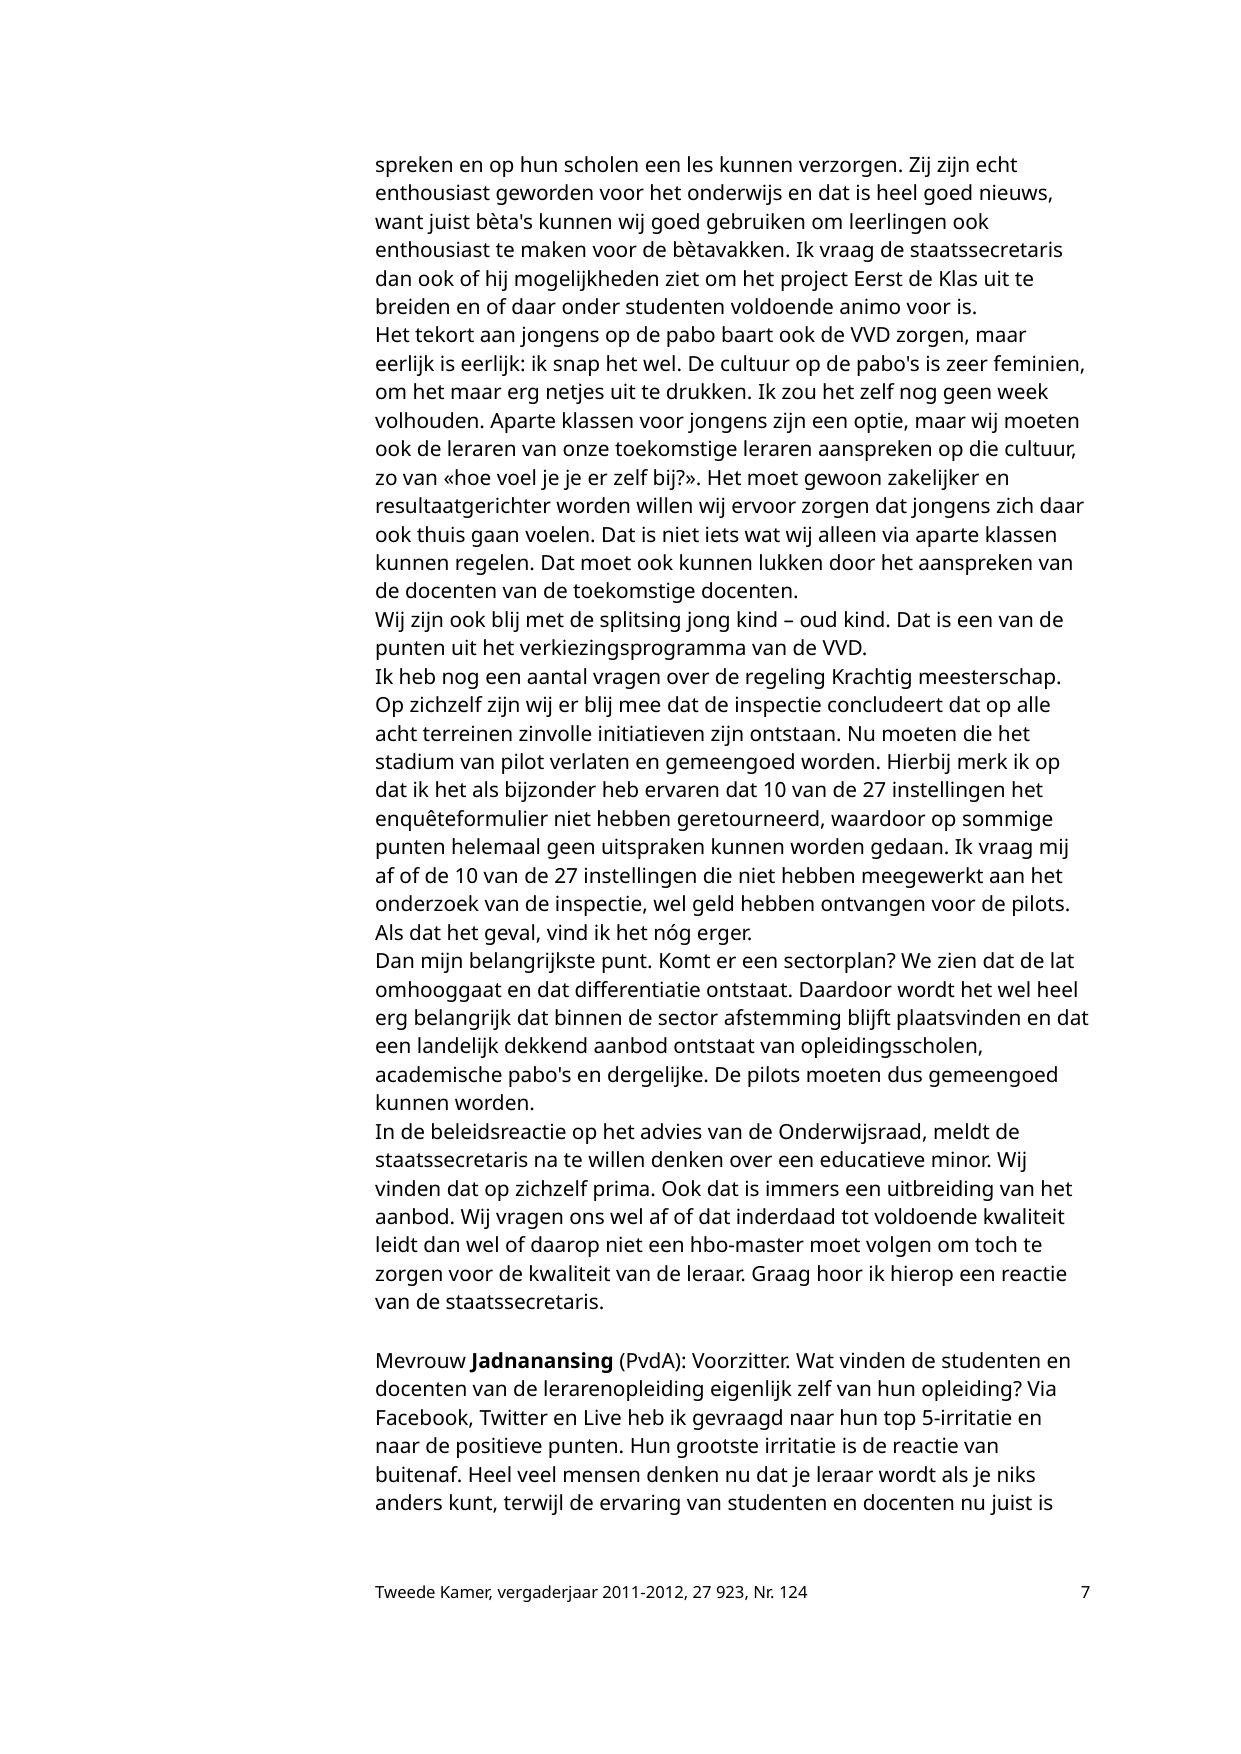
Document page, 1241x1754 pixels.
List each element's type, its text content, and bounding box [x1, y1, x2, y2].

text Het tekort aan jongens op de pabo baart ook de VVD zorgen, maar eerlijk is eerlijk: ik snap het wel. De cultuur op de pabo's is zeer feminien, om het maar erg netjes uit te drukken. Ik zou het zelf nog geen week volhouden. Aparte klassen voor jongens zijn een optie, maar wij moeten ook de leraren van onze toekomstige leraren aanspreken op die cultuur, zo van «hoe voel je je er zelf bij?». Het moet gewoon zakelijker en resultaatgerichter worden willen wij ervoor zorgen dat jongens zich daar ook thuis gaan voelen. Dat is niet iets wat wij alleen via aparte klassen kunnen regelen. Dat moet ook kunnen lukken door het aanspreken van de docenten van de toekomstige docenten. [375, 321, 1090, 605]
text Wij zijn ook blij met de splitsing jong kind – oud kind. Dat is een van de punten uit het verkiezingsprogramma van de VVD. [375, 605, 1090, 662]
text Dan mijn belangrijkste punt. Komt er een sectorplan? We zien dat de lat omhooggaat en dat differentiatie ontstaat. Daardoor wordt het wel heel erg belangrijk dat binnen de sector afstemming blijft plaatsvinden en dat een landelijk dekkend aanbod ontstaat van opleidingsscholen, academische pabo's en dergelijke. De pilots moeten dus gemeengoed kunnen worden. [375, 946, 1090, 1117]
text Ik heb nog een aantal vragen over de regeling Krachtig meesterschap. Op zichzelf zijn wij er blij mee dat de inspectie concludeert dat op alle acht terreinen zinvolle initiatieven zijn ontstaan. Nu moeten die het stadium van pilot verlaten en gemeengoed worden. Hierbij merk ik op dat ik het als bijzonder heb ervaren dat 10 van de 27 instellingen het enquêteformulier niet hebben geretourneerd, waardoor op sommige punten helemaal geen uitspraken kunnen worden gedaan. Ik vraag mij af of de 10 van de 27 instellingen die niet hebben meegewerkt aan het onderzoek van de inspectie, wel geld hebben ontvangen voor de pilots. Als dat het geval, vind ik het nóg erger. [375, 662, 1090, 946]
text spreken en op hun scholen een les kunnen verzorgen. Zij zijn echt enthousiast geworden voor het onderwijs en dat is heel goed nieuws, want juist bèta's kunnen wij goed gebruiken om leerlingen ook enthousiast te maken voor de bètavakken. Ik vraag de staatssecretaris dan ook of hij mogelijkheden ziet om het project Eerst de Klas uit te breiden en of daar onder studenten voldoende animo voor is. [375, 150, 1090, 321]
text In de beleidsreactie op het advies van de Onderwijsraad, meldt de staatssecretaris na te willen denken over een educatieve minor. Wij vinden dat op zichzelf prima. Ook dat is immers een uitbreiding van het aanbod. Wij vragen ons wel af of dat inderdaad tot voldoende kwaliteit leidt dan wel of daarop niet een hbo-master moet volgen om toch te zorgen voor de kwaliteit van de leraar. Graag hoor ik hierop een reactie van de staatssecretaris. [375, 1117, 1090, 1316]
text Mevrouw Jadnanansing (PvdA): Voorzitter. Wat vinden de studenten en docenten van de lerarenopleiding eigenlijk zelf van hun opleiding? Via Facebook, Twitter en Live heb ik gevraagd naar hun top 5-irritatie en naar de positieve punten. Hun grootste irritatie is de reactie van buitenaf. Heel veel mensen denken nu dat je leraar wordt als je niks anders kunt, terwijl de ervaring van studenten en docenten nu juist is [375, 1346, 1090, 1517]
